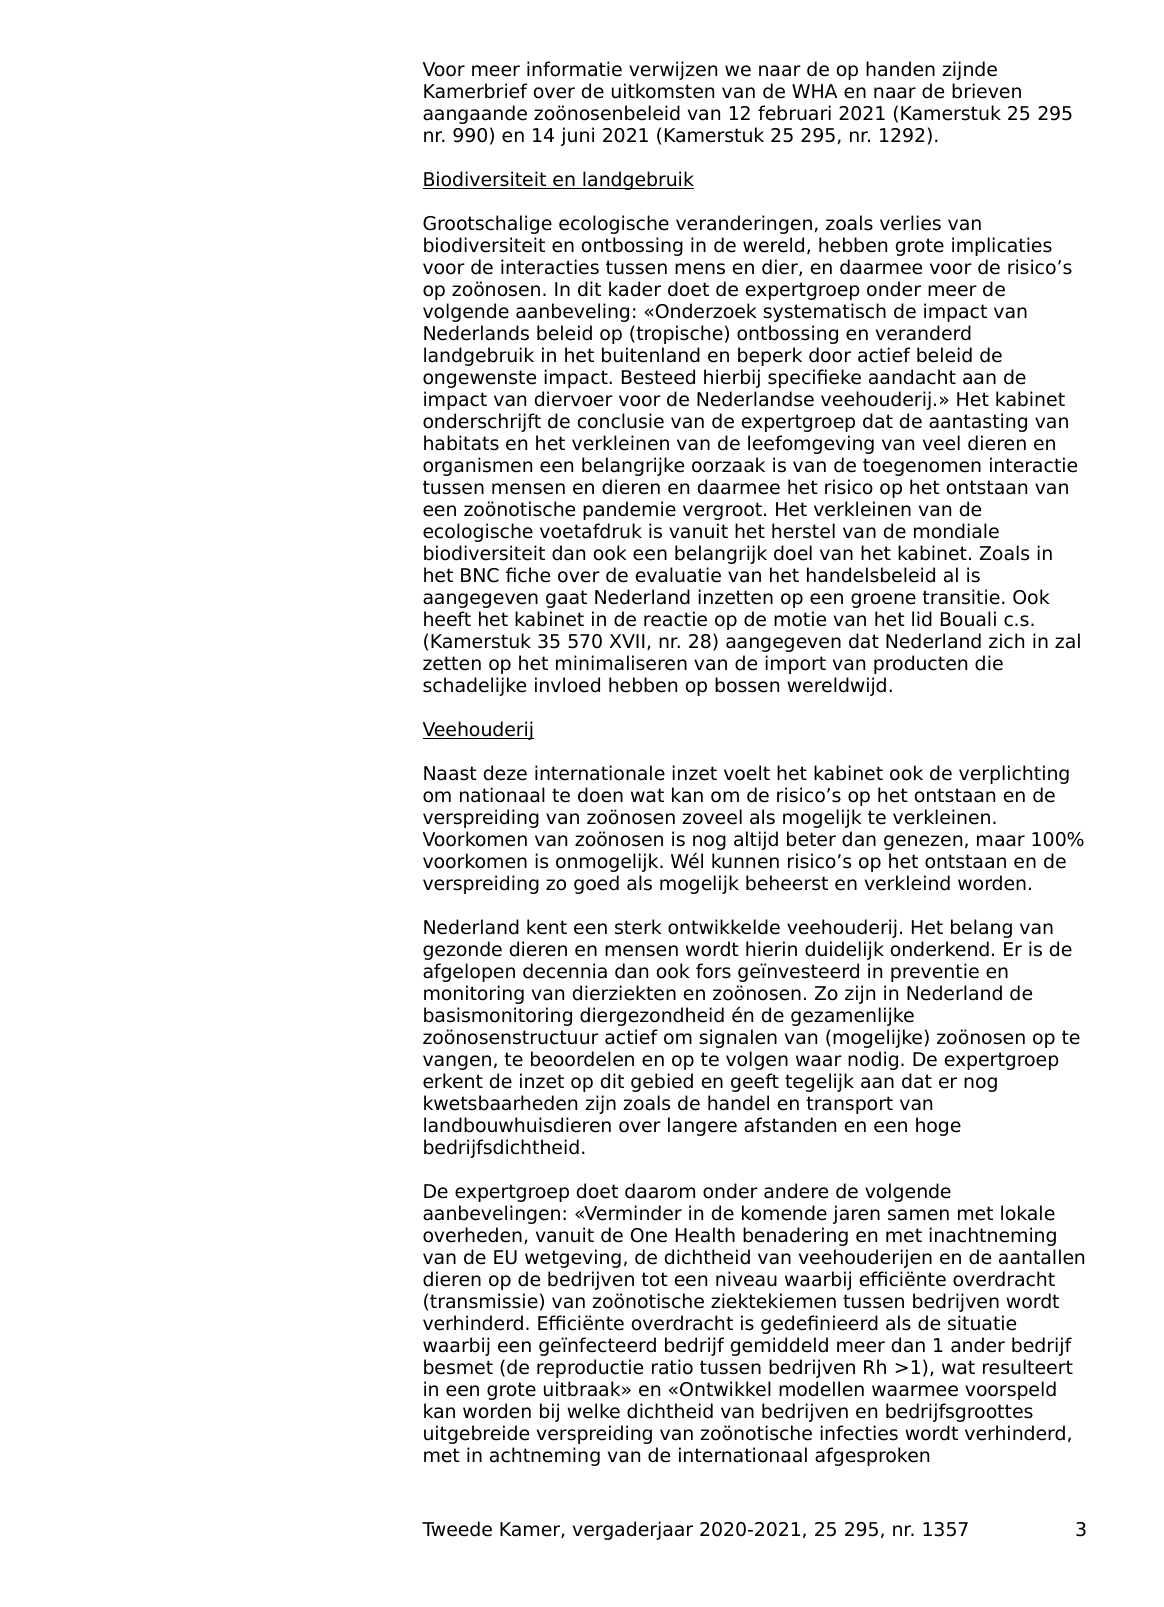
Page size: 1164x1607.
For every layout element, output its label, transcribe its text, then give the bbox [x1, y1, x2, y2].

subtitle Veehouderij [422, 719, 1087, 741]
text De expertgroep doet daarom onder andere de volgende aanbevelingen: «Verminder in de komende jaren samen met lokale overheden, vanuit de One Health benadering en met inachtneming van de EU wetgeving, de dichtheid van veehouderijen en de aantallen dieren op de bedrijven tot een niveau waarbij efficiënte overdracht (transmissie) van zoönotische ziektekiemen tussen bedrijven wordt verhinderd. Efficiënte overdracht is gedefinieerd als de situatie waarbij een geïnfecteerd bedrijf gemiddeld meer dan 1 ander bedrijf besmet (de reproductie ratio tussen bedrijven Rh >1), wat resulteert in een grote uitbraak» en «Ontwikkel modellen waarmee voorspeld kan worden bij welke dichtheid van bedrijven en bedrijfsgroottes uitgebreide verspreiding van zoönotische infecties wordt verhinderd, met in achtneming van de internationaal afgesproken [422, 1181, 1087, 1467]
text Voor meer informatie verwijzen we naar de op handen zijnde Kamerbrief over de uitkomsten van de WHA en naar de brieven aangaande zoönosenbeleid van 12 februari 2021 (Kamerstuk 25 295 nr. 990) en 14 juni 2021 (Kamerstuk 25 295, nr. 1292). [422, 59, 1087, 147]
text Nederland kent een sterk ontwikkelde veehouderij. Het belang van gezonde dieren en mensen wordt hierin duidelijk onderkend. Er is de afgelopen decennia dan ook fors geïnvesteerd in preventie en monitoring van dierziekten en zoönosen. Zo zijn in Nederland de basismonitoring diergezondheid én de gezamenlijke zoönosenstructuur actief om signalen van (mogelijke) zoönosen op te vangen, te beoordelen en op te volgen waar nodig. De expertgroep erkent de inzet op dit gebied en geeft tegelijk aan dat er nog kwetsbaarheden zijn zoals de handel en transport van landbouwhuisdieren over langere afstanden en een hoge bedrijfsdichtheid. [422, 917, 1087, 1159]
subtitle Biodiversiteit en landgebruik [422, 169, 1087, 191]
text Naast deze internationale inzet voelt het kabinet ook de verplichting om nationaal te doen wat kan om de risico’s op het ontstaan en de verspreiding van zoönosen zoveel als mogelijk te verkleinen. Voorkomen van zoönosen is nog altijd beter dan genezen, maar 100% voorkomen is onmogelijk. Wél kunnen risico’s op het ontstaan en de verspreiding zo goed als mogelijk beheerst en verkleind worden. [422, 763, 1087, 895]
text Grootschalige ecologische veranderingen, zoals verlies van biodiversiteit en ontbossing in de wereld, hebben grote implicaties voor de interacties tussen mens en dier, en daarmee voor de risico’s op zoönosen. In dit kader doet de expertgroep onder meer de volgende aanbeveling: «Onderzoek systematisch de impact van Nederlands beleid op (tropische) ontbossing en veranderd landgebruik in het buitenland en beperk door actief beleid de ongewenste impact. Besteed hierbij specifieke aandacht aan de impact van diervoer voor de Nederlandse veehouderij.» Het kabinet onderschrijft de conclusie van de expertgroep dat de aantasting van habitats en het verkleinen van de leefomgeving van veel dieren en organismen een belangrijke oorzaak is van de toegenomen interactie tussen mensen en dieren en daarmee het risico op het ontstaan van een zoönotische pandemie vergroot. Het verkleinen van de ecologische voetafdruk is vanuit het herstel van de mondiale biodiversiteit dan ook een belangrijk doel van het kabinet. Zoals in het BNC fiche over de evaluatie van het handelsbeleid al is aangegeven gaat Nederland inzetten op een groene transitie. Ook heeft het kabinet in de reactie op de motie van het lid Bouali c.s. (Kamerstuk 35 570 XVII, nr. 28) aangegeven dat Nederland zich in zal zetten op het minimaliseren van de import van producten die schadelijke invloed hebben op bossen wereldwijd. [422, 213, 1087, 697]
